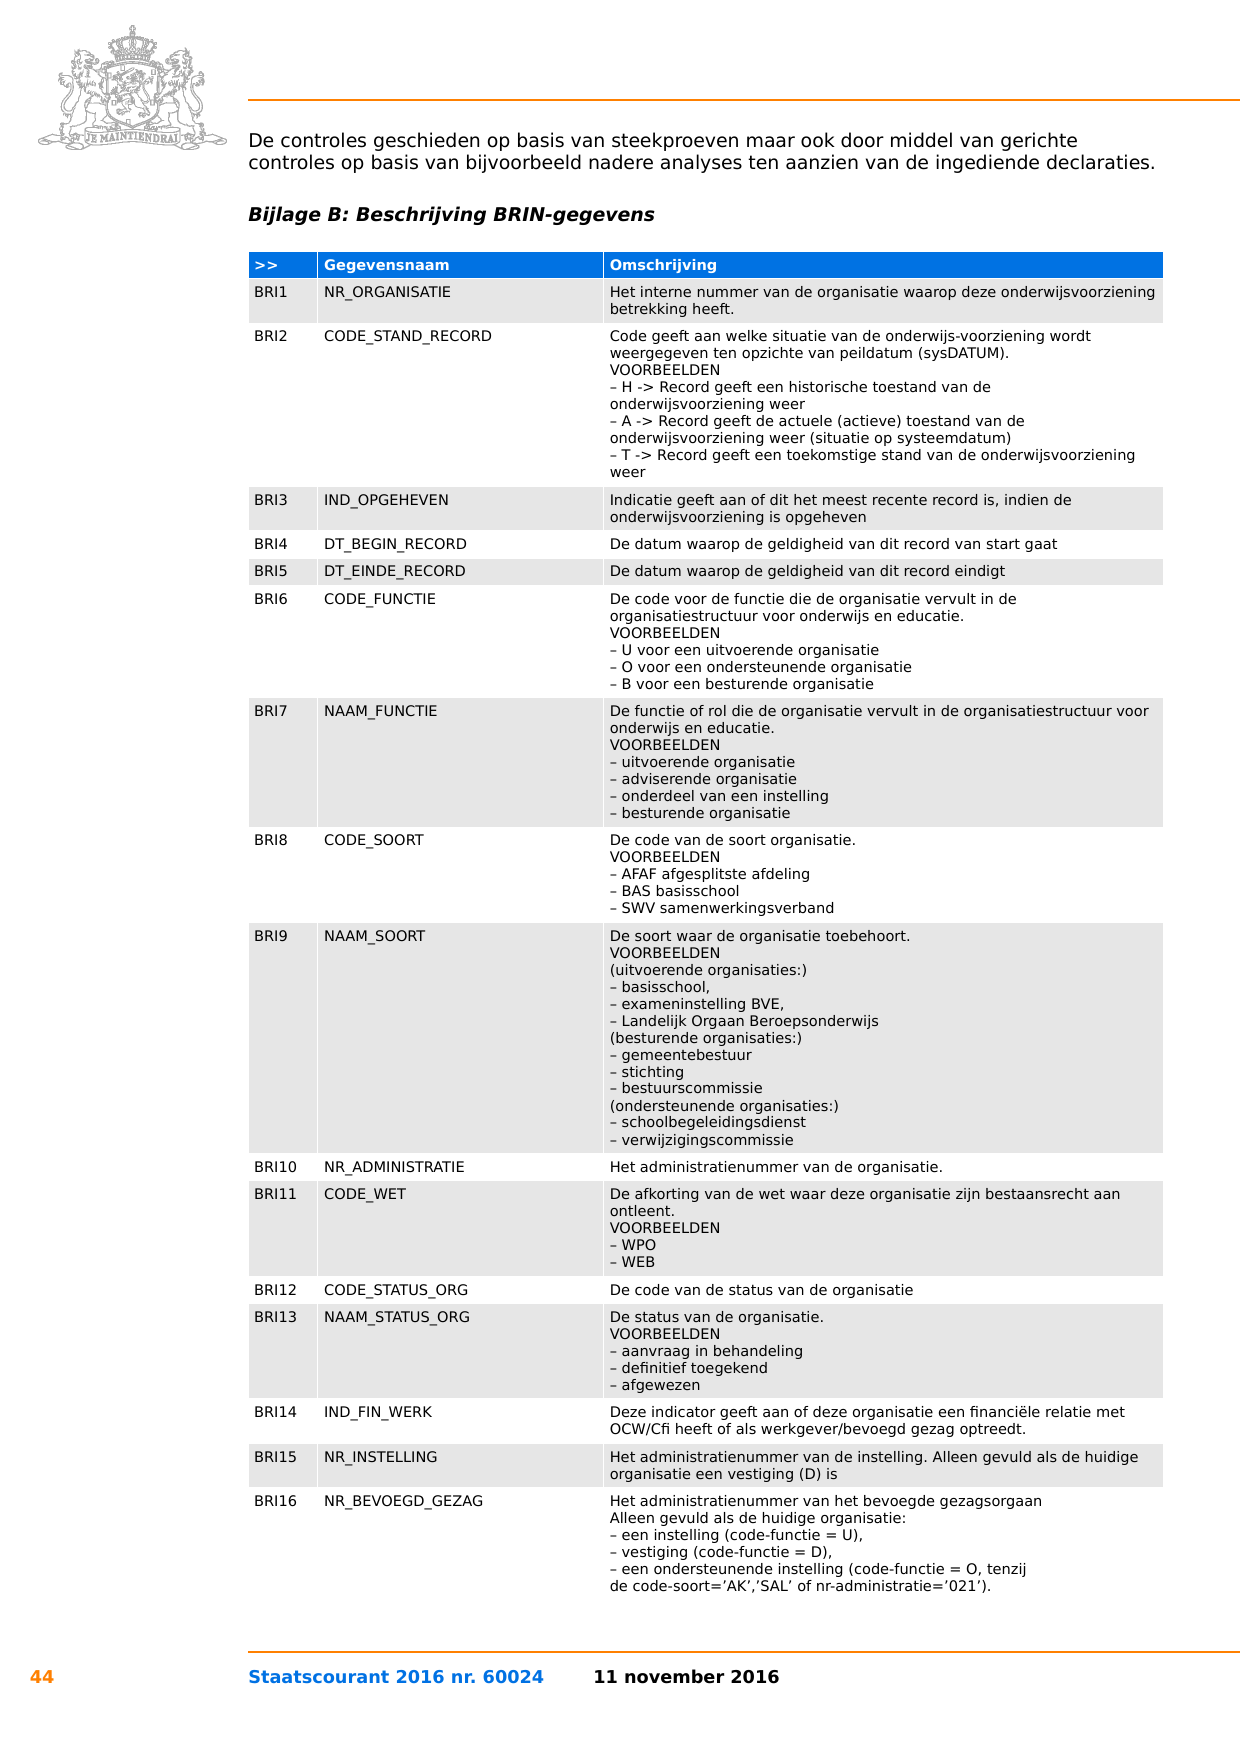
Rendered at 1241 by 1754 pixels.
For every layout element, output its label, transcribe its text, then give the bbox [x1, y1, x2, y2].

table_cell De afkorting van de wet waar deze organisatie zijn bestaansrecht aan ontleent. VOORBEELDEN – WPO – WEB [604, 1181, 1163, 1276]
table_cell Het administratienummer van de organisatie. [604, 1154, 1163, 1180]
table_cell NR_ADMINISTRATIE [318, 1154, 603, 1180]
table_cell DT_BEGIN_RECORD [318, 531, 603, 558]
table_cell BRI14 [249, 1400, 317, 1443]
table_cell NR_INSTELLING [318, 1444, 603, 1487]
table_cell Het administratienummer van het bevoegde gezagsorgaan Alleen gevuld als de huidige organisatie: – een instelling (code-functie = U), – vestiging (code-functie = D), – een ondersteunende instelling (code-functie = O, tenzij de code-soort=’AK’,’SAL’ of nr-administratie=’021’). [604, 1488, 1163, 1599]
table_cell Het administratienummer van de instelling. Alleen gevuld als de huidige organisatie een vestiging (D) is [604, 1444, 1163, 1487]
table_cell CODE_STAND_RECORD [318, 324, 603, 486]
table_cell Deze indicator geeft aan of deze organisatie een financiële relatie met OCW/Cfi heeft of als werkgever/bevoegd gezag optreedt. [604, 1400, 1163, 1443]
table_cell CODE_WET [318, 1181, 603, 1276]
text De controles geschieden op basis van steekproeven maar ook door middel van gerichte controles op basis van bijvoorbeeld nadere analyses ten aanzien van de ingediende declaraties. [248, 130, 1163, 174]
table_cell De code van de status van de organisatie [604, 1277, 1163, 1303]
table_cell CODE_STATUS_ORG [318, 1277, 603, 1303]
table_cell BRI16 [249, 1488, 317, 1599]
table_header >> [249, 252, 317, 278]
table_cell BRI7 [249, 698, 317, 827]
table_header Omschrijving [604, 252, 1163, 278]
table_cell De soort waar de organisatie toebehoort. VOORBEELDEN (uitvoerende organisaties:) – basisschool, – exameninstelling BVE, – Landelijk Orgaan Beroepsonderwijs (besturende organisaties:) – gemeentebestuur – stichting – bestuurscommissie (ondersteunende organisaties:) – schoolbegeleidingsdienst – verwijzigingscommissie [604, 923, 1163, 1153]
table_cell Code geeft aan welke situatie van de onderwijs-voorziening wordt weergegeven ten opzichte van peildatum (sysDATUM). VOORBEELDEN – H -> Record geeft een historische toestand van de onderwijsvoorziening weer – A -> Record geeft de actuele (actieve) toestand van de onderwijsvoorziening weer (situatie op systeemdatum) – T -> Record geeft een toekomstige stand van de onderwijsvoorziening weer [604, 324, 1163, 486]
picture [38, 25, 227, 150]
table_cell De datum waarop de geldigheid van dit record eindigt [604, 559, 1163, 585]
table_cell BRI13 [249, 1304, 317, 1398]
table_cell De functie of rol die de organisatie vervult in de organisatiestructuur voor onderwijs en educatie. VOORBEELDEN – uitvoerende organisatie – adviserende organisatie – onderdeel van een instelling – besturende organisatie [604, 698, 1163, 827]
table_cell BRI10 [249, 1154, 317, 1180]
table_cell BRI6 [249, 586, 317, 697]
table_cell BRI2 [249, 324, 317, 486]
table_cell BRI1 [249, 279, 317, 323]
subtitle Bijlage B: Beschrijving BRIN-gegevens [248, 204, 1163, 226]
table_cell CODE_FUNCTIE [318, 586, 603, 697]
table_cell De datum waarop de geldigheid van dit record van start gaat [604, 531, 1163, 558]
table_cell BRI8 [249, 828, 317, 922]
table_cell IND_FIN_WERK [318, 1400, 603, 1443]
table_cell NR_ORGANISATIE [318, 279, 603, 323]
table_cell NAAM_STATUS_ORG [318, 1304, 603, 1398]
table_cell BRI12 [249, 1277, 317, 1303]
table_cell De code voor de functie die de organisatie vervult in de organisatiestructuur voor onderwijs en educatie. VOORBEELDEN – U voor een uitvoerende organisatie – O voor een ondersteunende organisatie – B voor een besturende organisatie [604, 586, 1163, 697]
table_cell Het interne nummer van de organisatie waarop deze onderwijsvoorziening betrekking heeft. [604, 279, 1163, 323]
table_cell BRI9 [249, 923, 317, 1153]
table_cell BRI5 [249, 559, 317, 585]
table_cell De status van de organisatie. VOORBEELDEN – aanvraag in behandeling – definitief toegekend – afgewezen [604, 1304, 1163, 1398]
table_cell IND_OPGEHEVEN [318, 487, 603, 530]
table_cell NAAM_FUNCTIE [318, 698, 603, 827]
table_cell BRI4 [249, 531, 317, 558]
table_cell BRI3 [249, 487, 317, 530]
table_cell NR_BEVOEGD_GEZAG [318, 1488, 603, 1599]
table_cell DT_EINDE_RECORD [318, 559, 603, 585]
table_cell De code van de soort organisatie. VOORBEELDEN – AFAF afgesplitste afdeling – BAS basisschool – SWV samenwerkingsverband [604, 828, 1163, 922]
table_header Gegevensnaam [318, 252, 603, 278]
table_cell Indicatie geeft aan of dit het meest recente record is, indien de onderwijsvoorziening is opgeheven [604, 487, 1163, 530]
table_cell BRI15 [249, 1444, 317, 1487]
table_cell NAAM_SOORT [318, 923, 603, 1153]
table_cell CODE_SOORT [318, 828, 603, 922]
table_cell BRI11 [249, 1181, 317, 1276]
